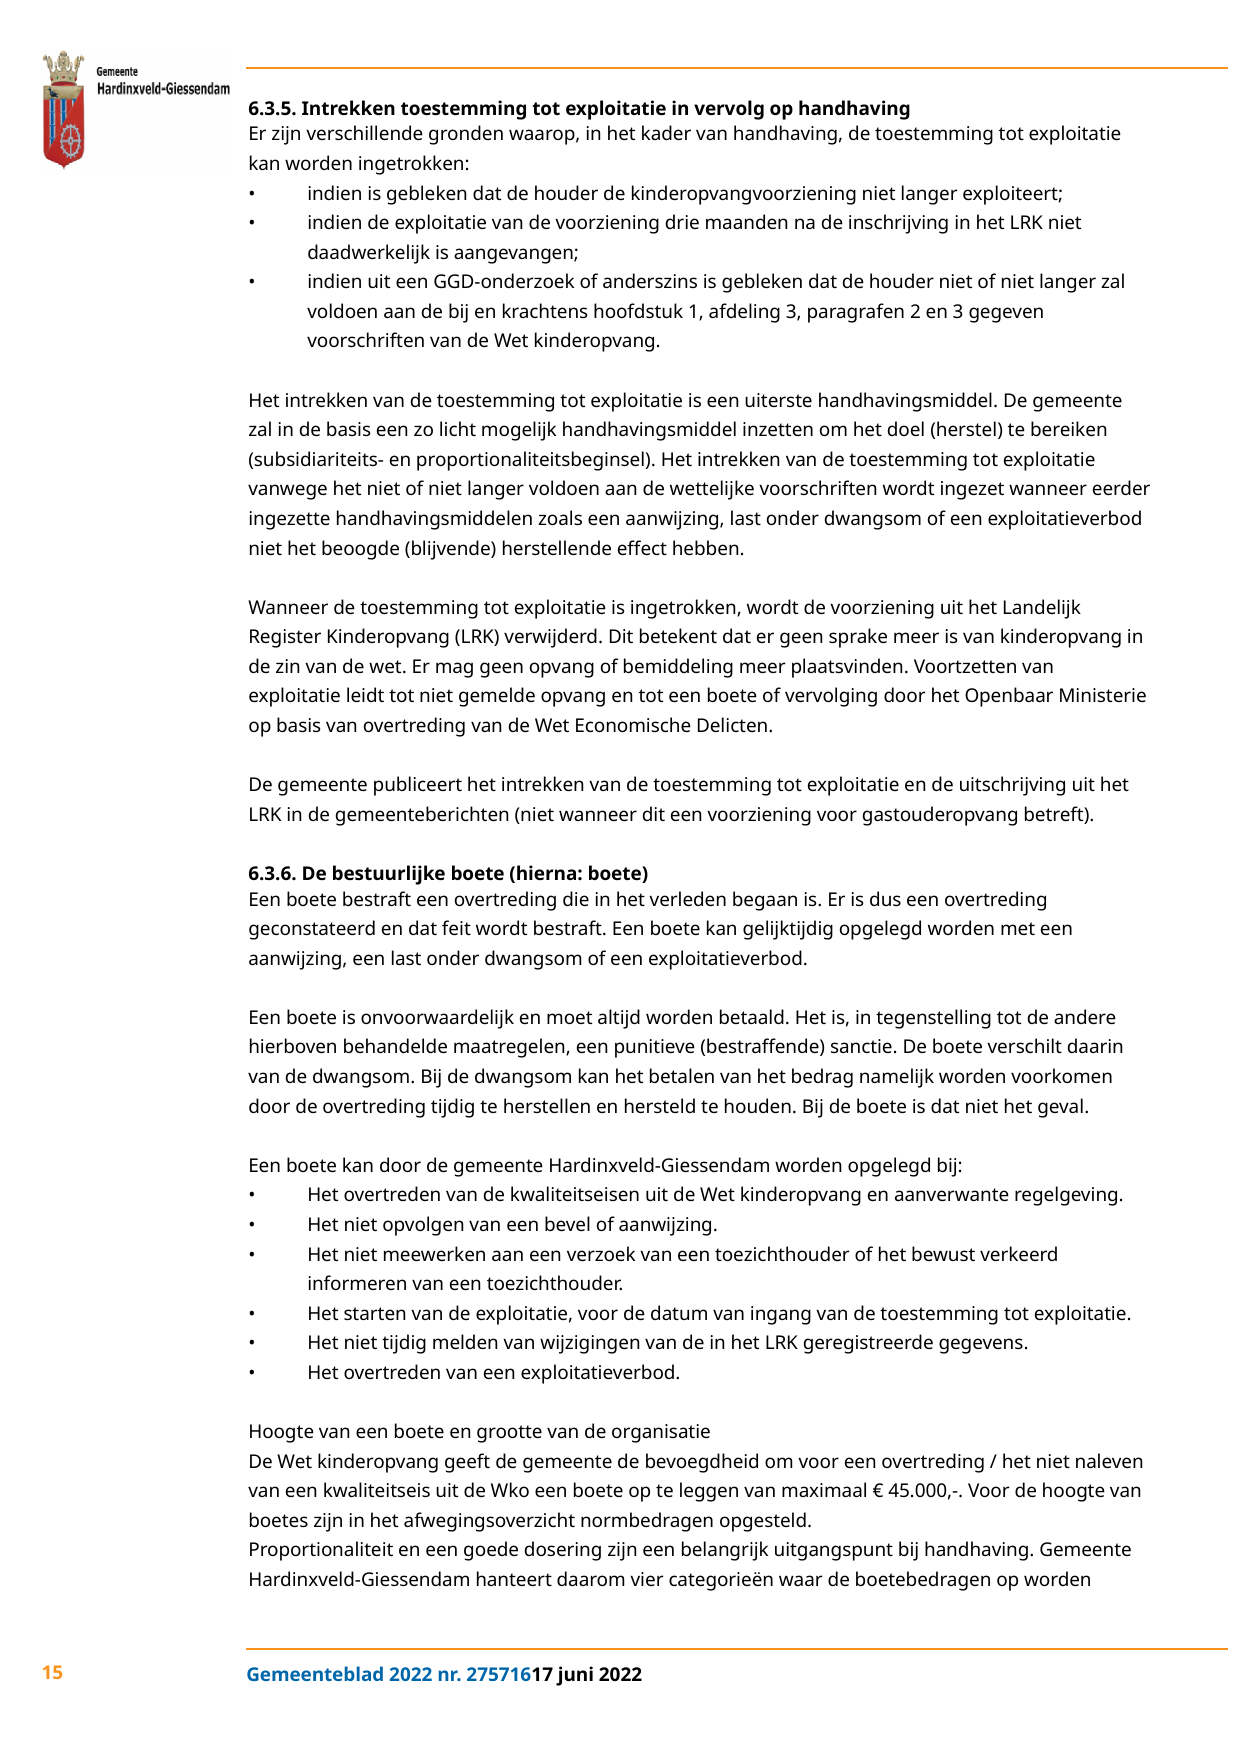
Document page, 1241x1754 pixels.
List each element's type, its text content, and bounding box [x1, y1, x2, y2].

text Het intrekken van de toestemming tot exploitatie is een uiterste handhavingsmiddel. De gemeente zal in de basis een zo licht mogelijk handhavingsmiddel inzetten om het doel (herstel) te bereiken (subsidiariteits- en proportionaliteitsbeginsel). Het intrekken van de toestemming tot exploitatie vanwege het niet of niet langer voldoen aan de wettelijke voorschriften wordt ingezet wanneer eerder ingezette handhavingsmiddelen zoals een aanwijzing, last onder dwangsom of een exploitatieverbod niet het beoogde (blijvende) herstellende effect hebben. [248, 387, 1152, 560]
text Proportionaliteit en een goede dosering zijn een belangrijk uitgangspunt bij handhaving. Gemeente Hardinxveld-Giessendam hanteert daarom vier categorieën waar de boetebedragen op worden [248, 1537, 1152, 1592]
list indien is gebleken dat de houder de kinderopvangvoorziening niet langer exploiteert; [248, 180, 1152, 205]
text Hoogte van een boete en grootte van de organisatie [248, 1418, 1152, 1444]
text Een boete kan door de gemeente Hardinxveld-Giessendam worden opgelegd bij: [248, 1152, 1152, 1178]
list Het overtreden van de kwaliteitseisen uit de Wet kinderopvang en aanverwante regelgeving. [248, 1182, 1152, 1207]
text Er zijn verschillende gronden waarop, in het kader van handhaving, de toestemming tot exploitatie kan worden ingetrokken: [248, 121, 1152, 176]
text De Wet kinderopvang geeft de gemeente de bevoegdheid om voor een overtreding / het niet naleven van een kwaliteitseis uit de Wko een boete op te leggen van maximaal € 45.000,-. Voor de hoogte van boetes zijn in het afwegingsoverzicht normbedragen opgesteld. [248, 1448, 1152, 1533]
list Het starten van de exploitatie, voor de datum van ingang van de toestemming tot exploitatie. [248, 1300, 1152, 1326]
text 6.3.6. De bestuurlijke boete (hierna: boete) [248, 860, 1152, 886]
text Een boete bestraft een overtreding die in het verleden begaan is. Er is dus een overtreding geconstateerd en dat feit wordt bestraft. Een boete kan gelijktijdig opgelegd worden met een aanwijzing, een last onder dwangsom of een exploitatieverbod. [248, 886, 1152, 971]
list Het niet tijdig melden van wijzigingen van de in het LRK geregistreerde gegevens. [248, 1329, 1152, 1355]
list indien uit een GGD-onderzoek of anderszins is gebleken dat de houder niet of niet langer zal voldoen aan de bij en krachtens hoofdstuk 1, afdeling 3, paragrafen 2 en 3 gegeven voorschriften van de Wet kinderopvang. [248, 268, 1152, 353]
text De gemeente publiceert het intrekken van de toestemming tot exploitatie en de uitschrijving uit het LRK in de gemeenteberichten (niet wanneer dit een voorziening voor gastouderopvang betreft). [248, 771, 1152, 827]
list indien de exploitatie van de voorziening drie maanden na de inschrijving in het LRK niet daadwerkelijk is aangevangen; [248, 209, 1152, 264]
list Het niet opvolgen van een bevel of aanwijzing. [248, 1211, 1152, 1237]
text Wanneer de toestemming tot exploitatie is ingetrokken, wordt de voorziening uit het Landelijk Register Kinderopvang (LRK) verwijderd. Dit betekent dat er geen sprake meer is van kinderopvang in de zin van de wet. Er mag geen opvang of bemiddeling meer plaatsvinden. Voortzetten van exploitatie leidt tot niet gemelde opvang en tot een boete of vervolging door het Openbaar Ministerie op basis van overtreding van de Wet Economische Delicten. [248, 594, 1152, 738]
list Het niet meewerken aan een verzoek van een toezichthouder of het bewust verkeerd informeren van een toezichthouder. [248, 1241, 1152, 1296]
list Het overtreden van een exploitatieverbod. [248, 1359, 1152, 1385]
picture [41, 47, 231, 172]
text 6.3.5. Intrekken toestemming tot exploitatie in vervolg op handhaving [248, 95, 1152, 121]
text Een boete is onvoorwaardelijk en moet altijd worden betaald. Het is, in tegenstelling tot de andere hierboven behandelde maatregelen, een punitieve (bestraffende) sanctie. De boete verschilt daarin van de dwangsom. Bij de dwangsom kan het betalen van het bedrag namelijk worden voorkomen door de overtreding tijdig te herstellen en hersteld te houden. Bij de boete is dat niet het geval. [248, 1004, 1152, 1119]
